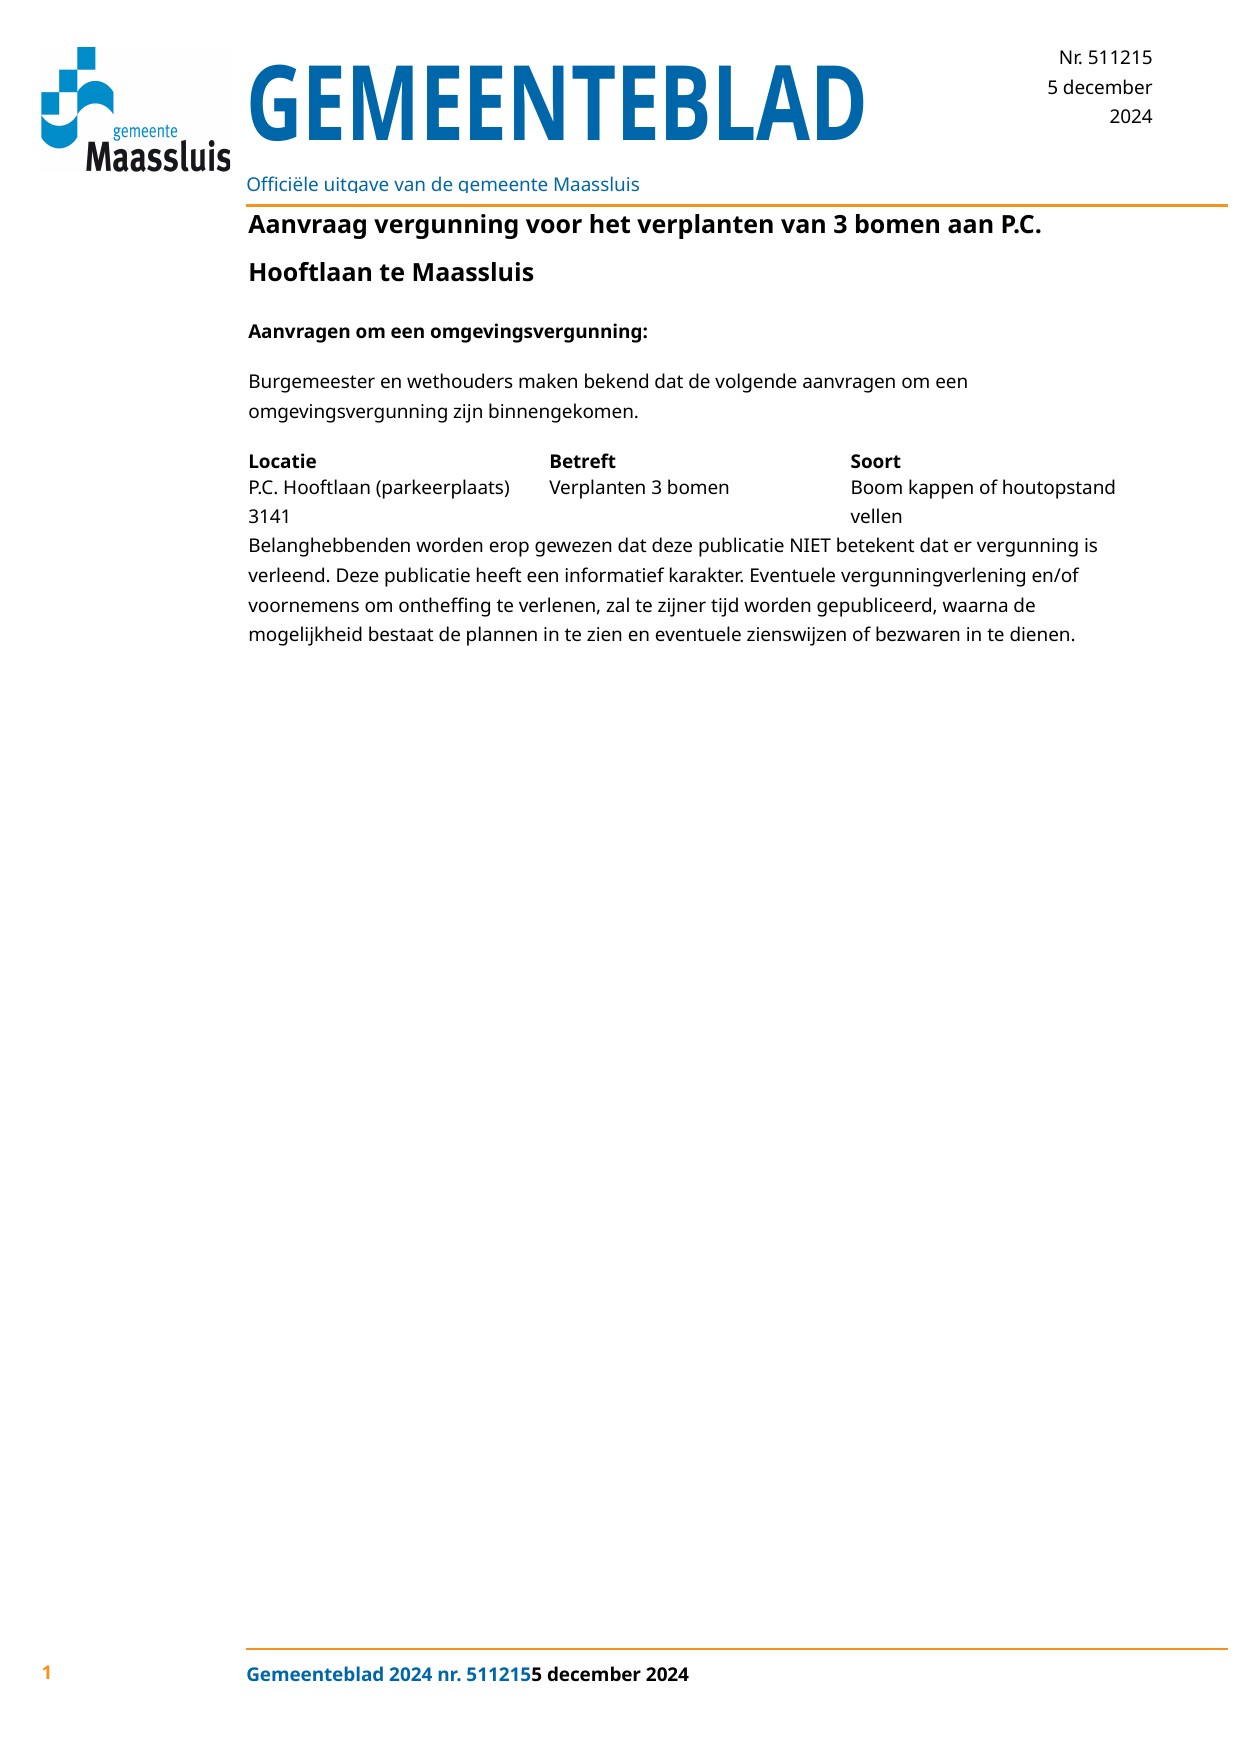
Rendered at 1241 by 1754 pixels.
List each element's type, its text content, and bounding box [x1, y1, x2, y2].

table_header Locatie [248, 449, 549, 474]
text Burgemeester en wethouders maken bekend dat de volgende aanvragen om een omgevingsvergunning zijn binnengekomen. [248, 368, 1152, 424]
text Aanvraag vergunning voor het verplanten van 3 bomen aan P.C. Hooftlaan te Maassluis [248, 207, 1152, 288]
text Belanghebbenden worden erop gewezen dat deze publicatie NIET betekent dat er vergunning is verleend. Deze publicatie heeft een informatief karakter. Eventuele vergunningverlening en/of voornemens om ontheffing te verlenen, zal te zijner tijd worden gepubliceerd, waarna de mogelijkheid bestaat de plannen in te zien en eventuele zienswijzen of bezwaren in te dienen. [248, 533, 1152, 647]
table_cell Verplanten 3 bomen [549, 474, 850, 529]
table_header Soort [850, 449, 1152, 474]
table_cell Boom kappen of houtopstand vellen [850, 474, 1152, 529]
text Aanvragen om een omgevingsvergunning: [248, 318, 1152, 344]
picture [41, 47, 231, 172]
table_cell P.C. Hooftlaan (parkeerplaats) 3141 [248, 474, 549, 529]
picture [41, 47, 77, 92]
table_header Betreft [549, 449, 850, 474]
